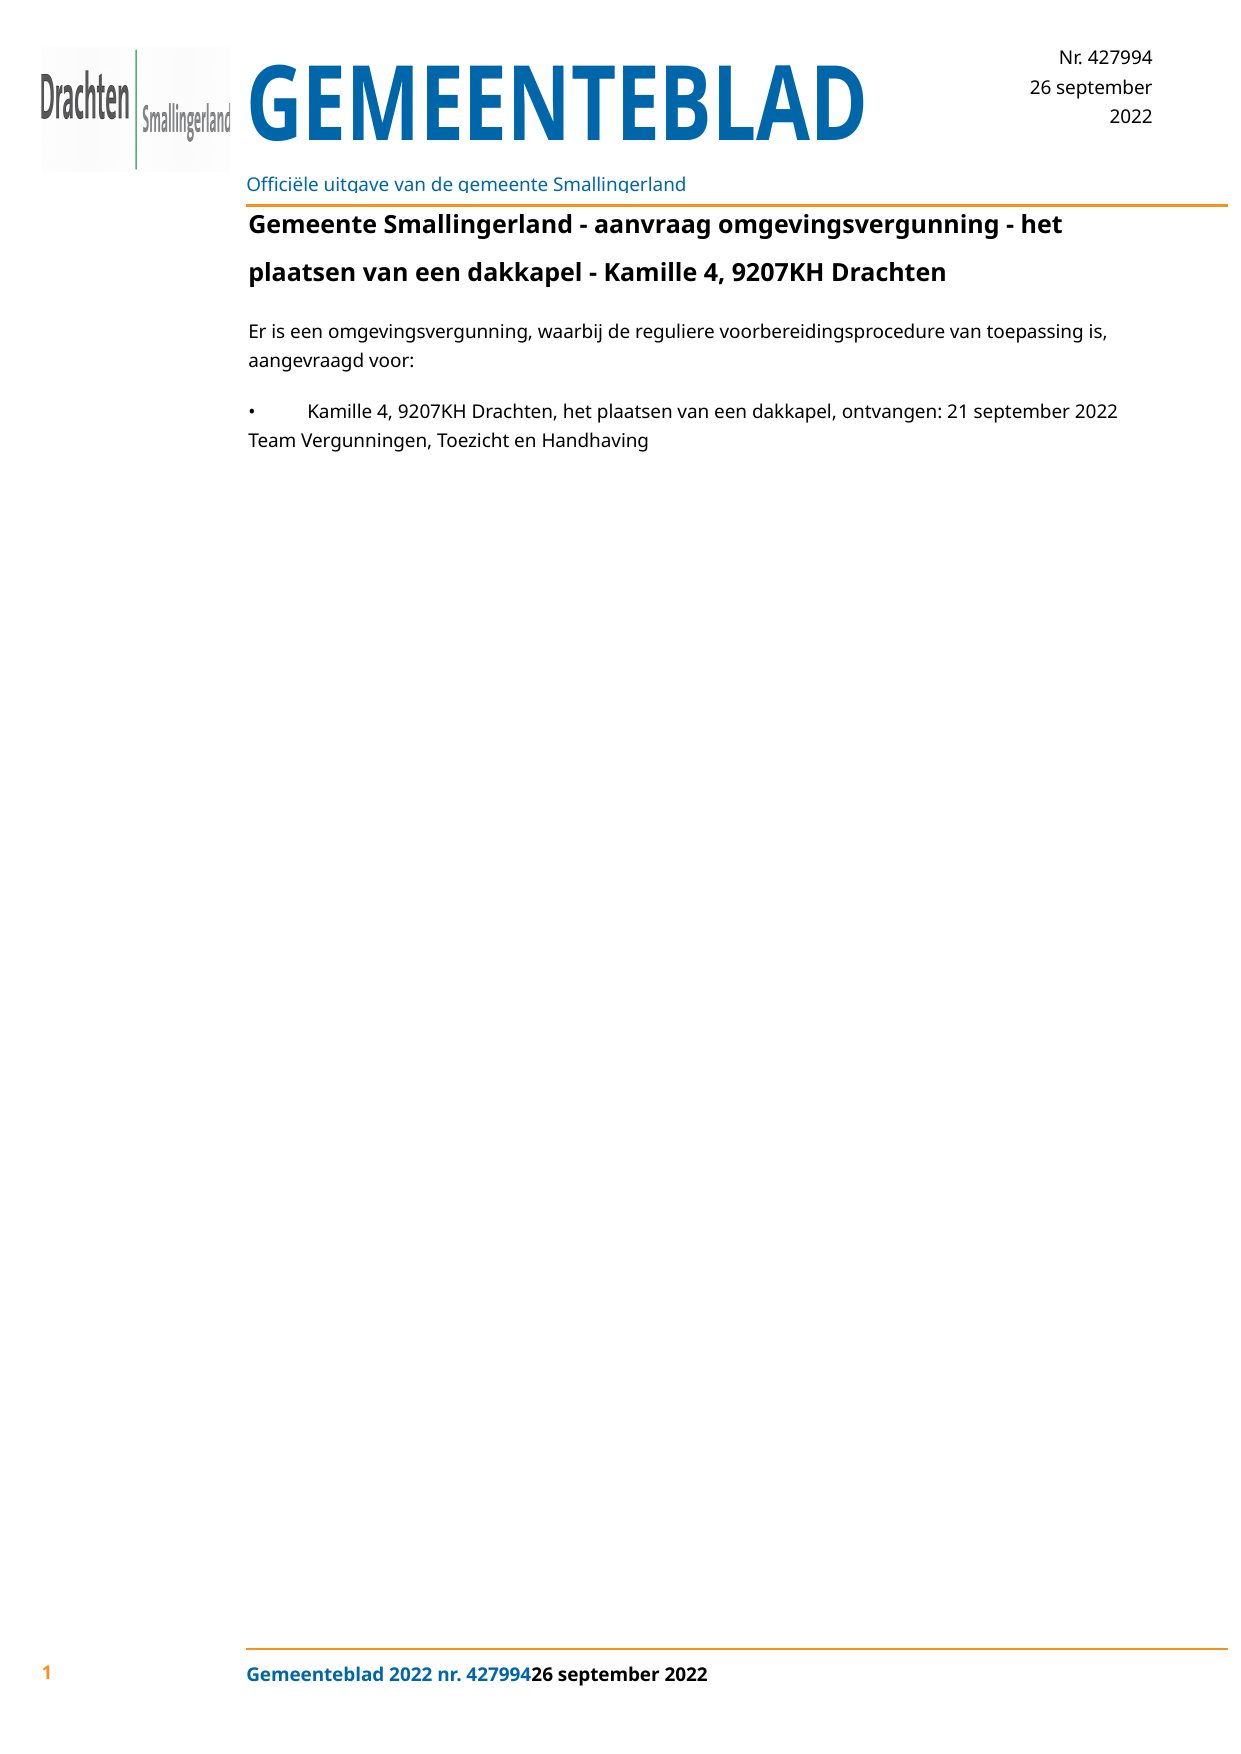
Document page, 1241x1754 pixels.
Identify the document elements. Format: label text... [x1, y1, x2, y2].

list Kamille 4, 9207KH Drachten, het plaatsen van een dakkapel, ontvangen: 21 september 2022 [248, 398, 1152, 424]
text Gemeente Smallingerland - aanvraag omgevingsvergunning - het plaatsen van een dakkapel - Kamille 4, 9207KH Drachten [248, 207, 1152, 288]
picture [41, 47, 231, 172]
text Er is een omgevingsvergunning, waarbij de reguliere voorbereidingsprocedure van toepassing is, aangevraagd voor: [248, 318, 1152, 373]
text Team Vergunningen, Toezicht en Handhaving [248, 427, 1152, 453]
